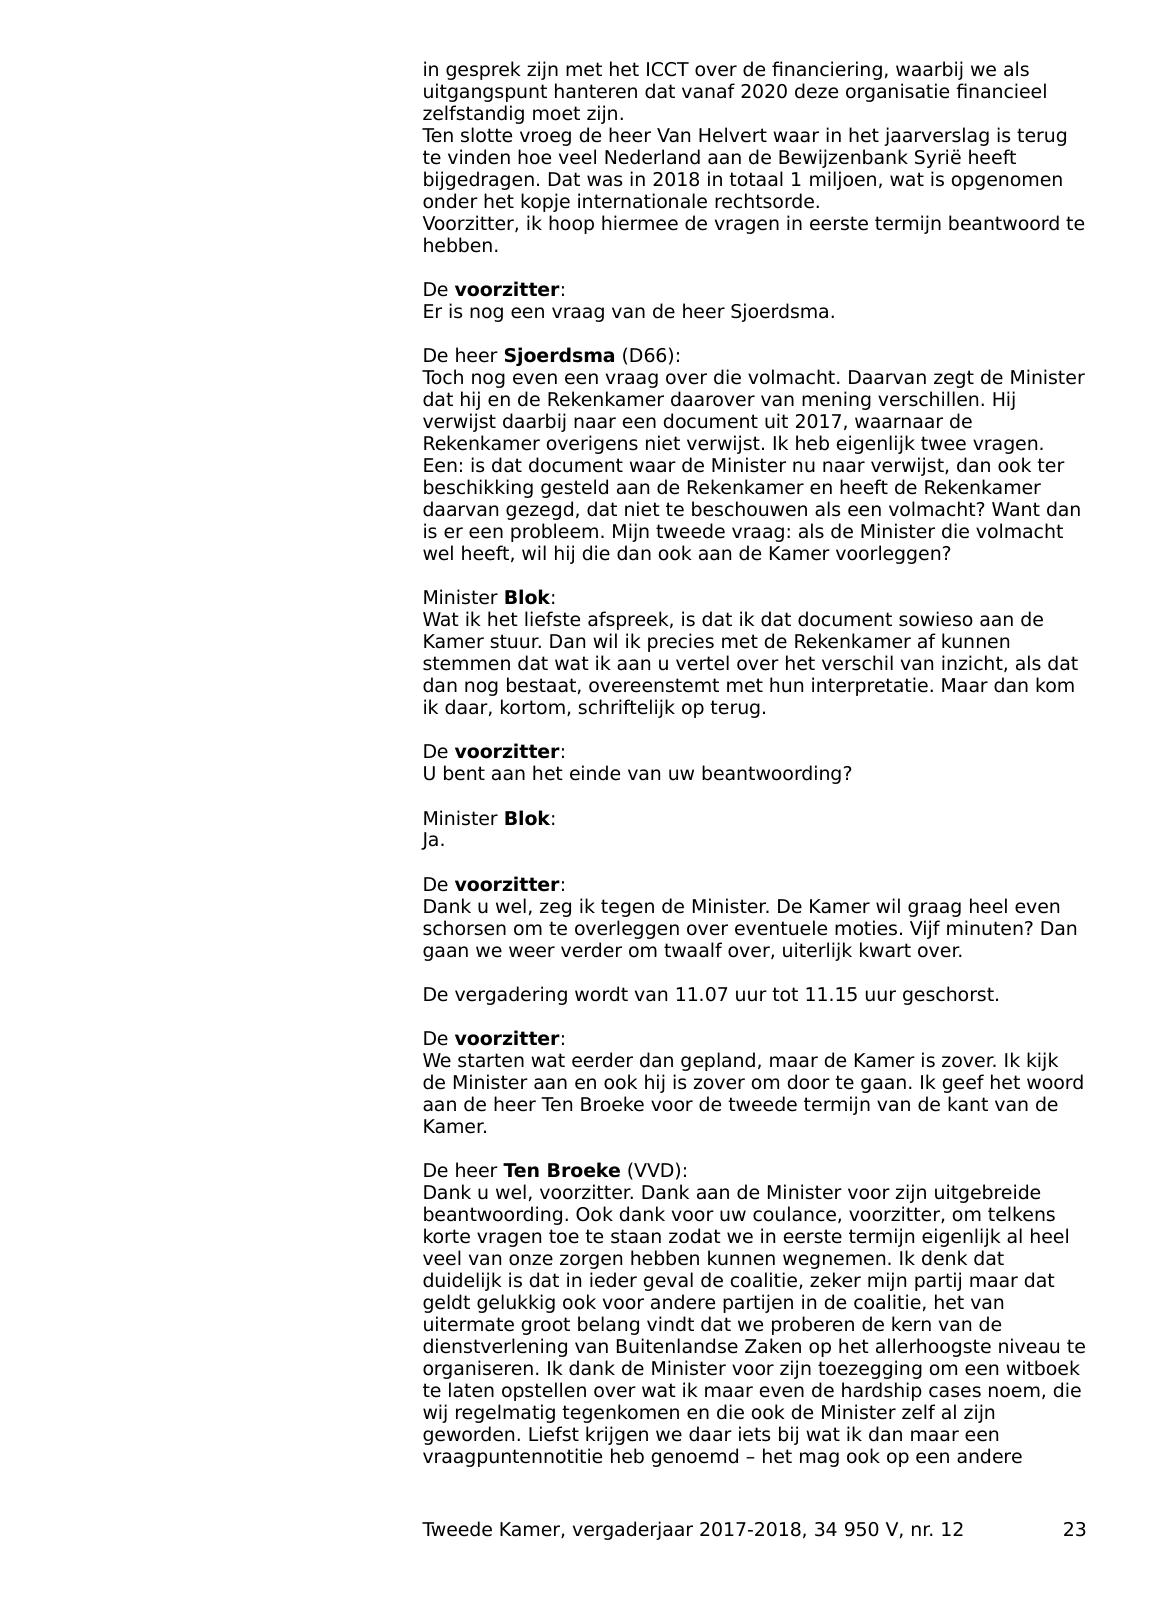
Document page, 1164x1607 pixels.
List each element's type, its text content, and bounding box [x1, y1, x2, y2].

text De heer Sjoerdsma (D66): [422, 345, 1087, 367]
text Toch nog even een vraag over die volmacht. Daarvan zegt de Minister dat hij en de Rekenkamer daarover van mening verschillen. Hij verwijst daarbij naar een document uit 2017, waarnaar de Rekenkamer overigens niet verwijst. Ik heb eigenlijk twee vragen. Een: is dat document waar de Minister nu naar verwijst, dan ook ter beschikking gesteld aan de Rekenkamer en heeft de Rekenkamer daarvan gezegd, dat niet te beschouwen als een volmacht? Want dan is er een probleem. Mijn tweede vraag: als de Minister die volmacht wel heeft, wil hij die dan ook aan de Kamer voorleggen? [422, 367, 1087, 565]
text We starten wat eerder dan gepland, maar de Kamer is zover. Ik kijk de Minister aan en ook hij is zover om door te gaan. Ik geef het woord aan de heer Ten Broeke voor de tweede termijn van de kant van de Kamer. [422, 1050, 1087, 1138]
text Minister Blok: [422, 587, 1087, 609]
text Voorzitter, ik hoop hiermee de vragen in eerste termijn beantwoord te hebben. [422, 213, 1087, 257]
text De vergadering wordt van 11.07 uur tot 11.15 uur geschorst. [422, 984, 1087, 1006]
text De voorzitter: [422, 279, 1087, 301]
text Dank u wel, voorzitter. Dank aan de Minister voor zijn uitgebreide beantwoording. Ook dank voor uw coulance, voorzitter, om telkens korte vragen toe te staan zodat we in eerste termijn eigenlijk al heel veel van onze zorgen hebben kunnen wegnemen. Ik denk dat duidelijk is dat in ieder geval de coalitie, zeker mijn partij maar dat geldt gelukkig ook voor andere partijen in de coalitie, het van uitermate groot belang vindt dat we proberen de kern van de dienstverlening van Buitenlandse Zaken op het allerhoogste niveau te organiseren. Ik dank de Minister voor zijn toezegging om een witboek te laten opstellen over wat ik maar even de hardship cases noem, die wij regelmatig tegenkomen en die ook de Minister zelf al zijn geworden. Liefst krijgen we daar iets bij wat ik dan maar een vraagpuntennotitie heb genoemd – het mag ook op een andere [422, 1182, 1087, 1468]
text Ten slotte vroeg de heer Van Helvert waar in het jaarverslag is terug te vinden hoe veel Nederland aan de Bewijzenbank Syrië heeft bijgedragen. Dat was in 2018 in totaal 1 miljoen, wat is opgenomen onder het kopje internationale rechtsorde. [422, 125, 1087, 213]
text Wat ik het liefste afspreek, is dat ik dat document sowieso aan de Kamer stuur. Dan wil ik precies met de Rekenkamer af kunnen stemmen dat wat ik aan u vertel over het verschil van inzicht, als dat dan nog bestaat, overeenstemt met hun interpretatie. Maar dan kom ik daar, kortom, schriftelijk op terug. [422, 609, 1087, 719]
text Dank u wel, zeg ik tegen de Minister. De Kamer wil graag heel even schorsen om te overleggen over eventuele moties. Vijf minuten? Dan gaan we weer verder om twaalf over, uiterlijk kwart over. [422, 896, 1087, 961]
text De voorzitter: [422, 873, 1087, 896]
text Er is nog een vraag van de heer Sjoerdsma. [422, 301, 1087, 323]
text Minister Blok: [422, 807, 1087, 829]
text Ja. [422, 829, 1087, 851]
text in gesprek zijn met het ICCT over de financiering, waarbij we als uitgangspunt hanteren dat vanaf 2020 deze organisatie financieel zelfstandig moet zijn. [422, 59, 1087, 125]
text U bent aan het einde van uw beantwoording? [422, 763, 1087, 785]
text De voorzitter: [422, 1028, 1087, 1050]
text De heer Ten Broeke (VVD): [422, 1160, 1087, 1182]
text De voorzitter: [422, 741, 1087, 763]
